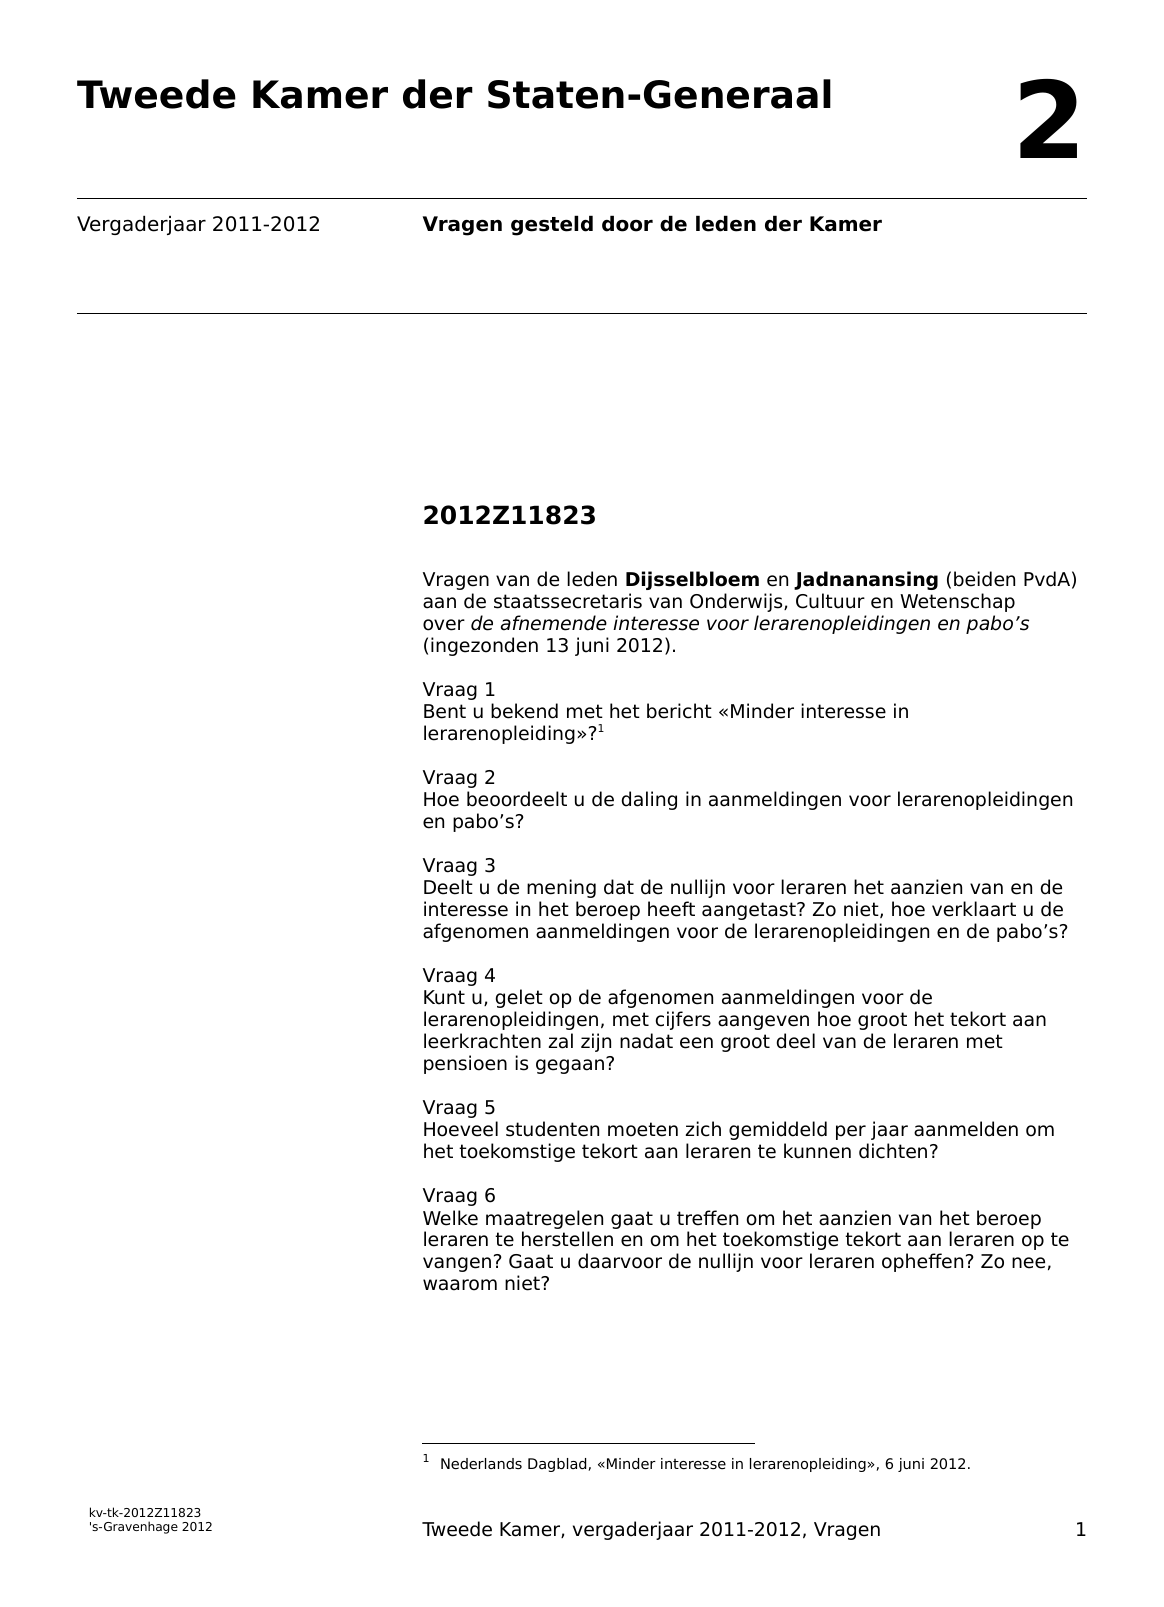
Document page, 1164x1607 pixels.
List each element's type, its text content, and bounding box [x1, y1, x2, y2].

table_header Tweede Kamer der Staten-Generaal [77, 59, 886, 198]
text Kunt u, gelet op de afgenomen aanmeldingen voor de lerarenopleidingen, met cijfers aangeven hoe groot het tekort aan leerkrachten zal zijn nadat een groot deel van de leraren met pensioen is gegaan? [422, 987, 1087, 1075]
text Vraag 3 [422, 855, 1087, 877]
text Hoeveel studenten moeten zich gemiddeld per jaar aanmelden om het toekomstige tekort aan leraren te kunnen dichten? [422, 1119, 1087, 1163]
text Vraag 1 [422, 679, 1087, 701]
text Bent u bekend met het bericht «Minder interesse in lerarenopleiding»? [422, 701, 1087, 745]
text Nederlands Dagblad, «Minder interesse in lerarenopleiding», 6 juni 2012. [422, 1452, 1087, 1474]
text Deelt u de mening dat de nullijn voor leraren het aanzien van en de interesse in het beroep heeft aangetast? Zo niet, hoe verklaart u de afgenomen aanmeldingen voor de lerarenopleidingen en de pabo’s? [422, 877, 1087, 943]
text 2012Z11823 [422, 501, 1087, 531]
text Vraag 2 [422, 767, 1087, 789]
text Welke maatregelen gaat u treffen om het aanzien van het beroep leraren te herstellen en om het toekomstige tekort aan leraren op te vangen? Gaat u daarvoor de nullijn voor leraren opheffen? Zo nee, waarom niet? [422, 1207, 1087, 1295]
text Vragen van de leden Dijsselbloem en Jadnanansing (beiden PvdA) aan de staatssecretaris van Onderwijs, Cultuur en Wetenschap over de afnemende interesse voor lerarenopleidingen en pabo’s (ingezonden 13 juni 2012). [422, 569, 1087, 657]
table_header 2 [886, 59, 1087, 198]
table_cell Vragen gesteld door de leden der Kamer [422, 199, 1087, 313]
text 's-Gravenhage 2012 [88, 1520, 323, 1534]
text Vraag 5 [422, 1097, 1087, 1119]
table_cell Vergaderjaar 2011-2012 [77, 199, 422, 313]
text Hoe beoordeelt u de daling in aanmeldingen voor lerarenopleidingen en pabo’s? [422, 789, 1087, 833]
text Vraag 4 [422, 965, 1087, 987]
text kv-tk-2012Z11823 [88, 1506, 323, 1520]
text Vraag 6 [422, 1185, 1087, 1207]
